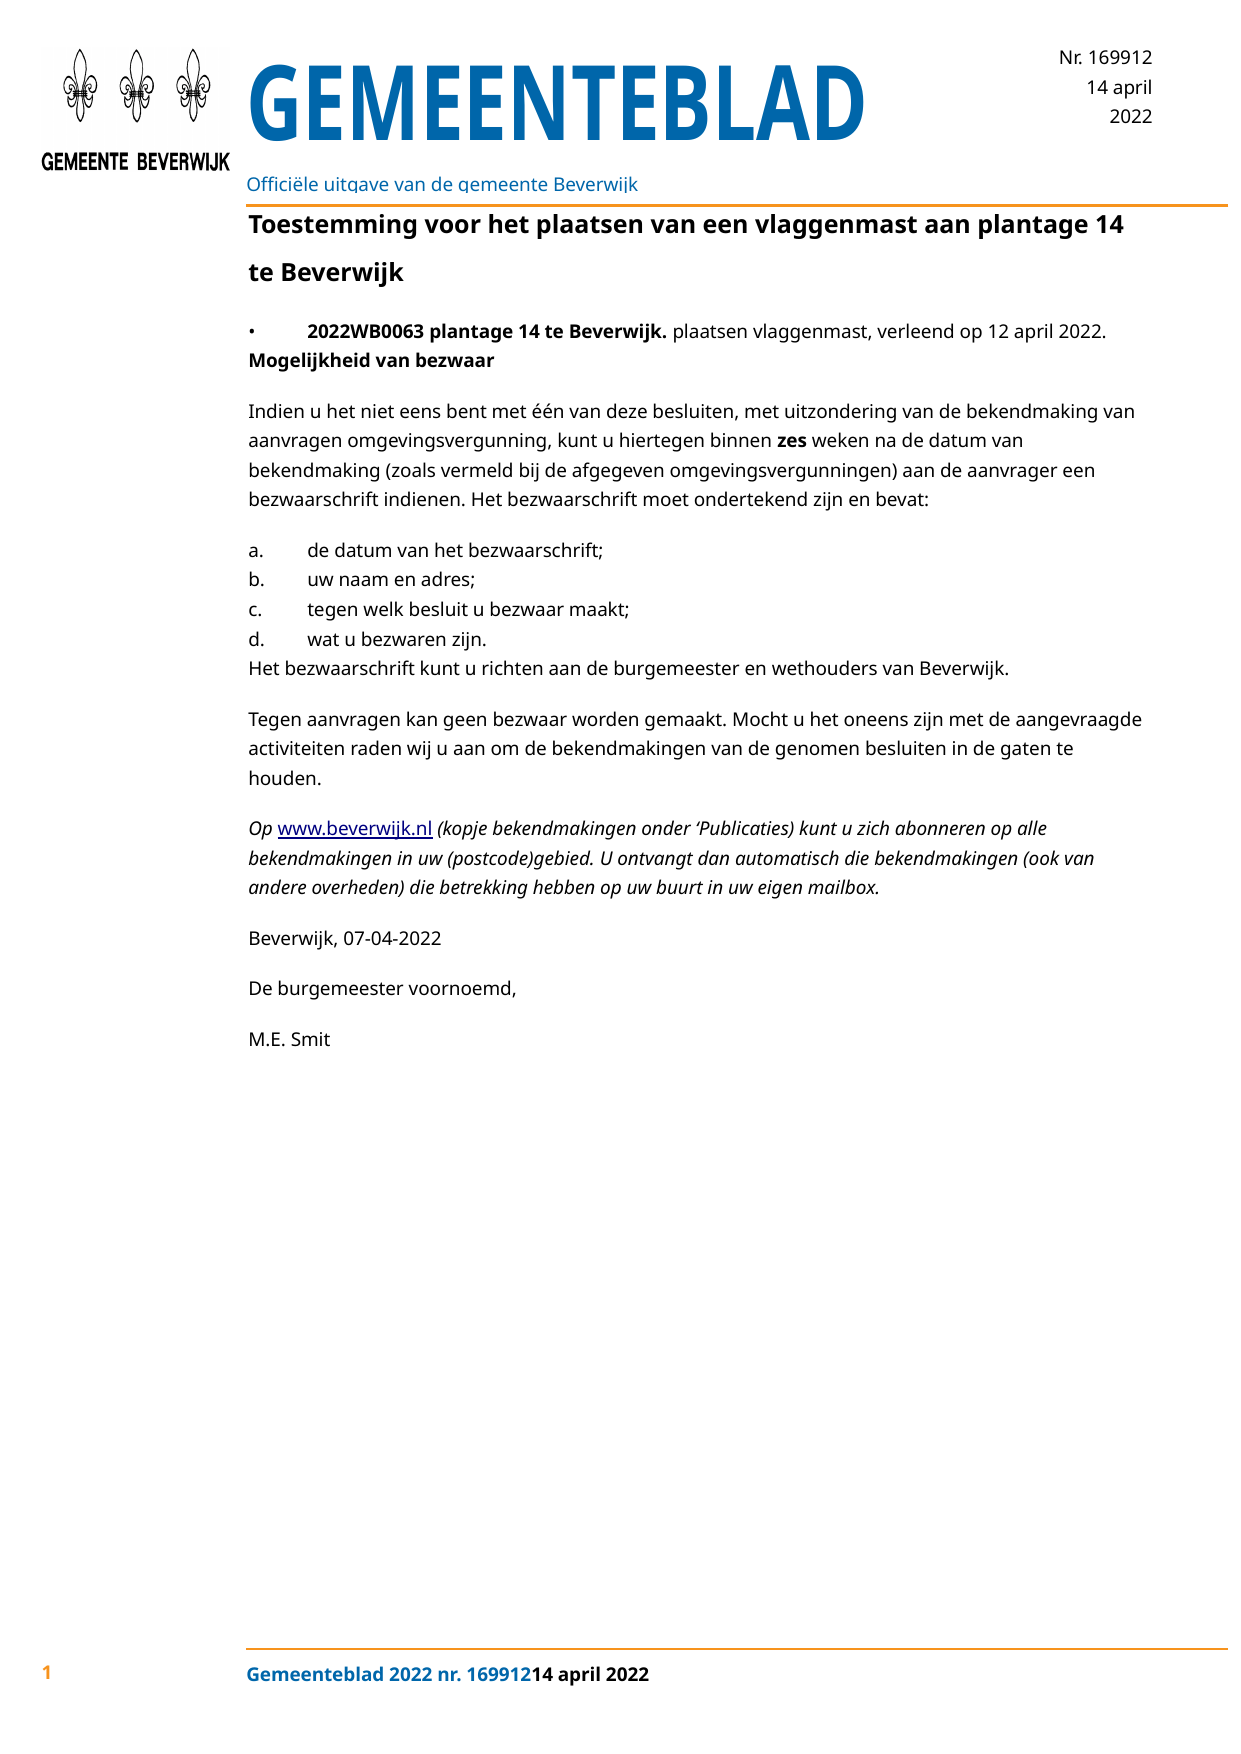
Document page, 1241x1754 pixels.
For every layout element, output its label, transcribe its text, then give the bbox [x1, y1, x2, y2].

text Op www.beverwijk.nl (kopje bekendmakingen onder ‘Publicaties) kunt u zich abonneren op alle bekendmakingen in uw (postcode)gebied. U ontvangt dan automatisch die bekendmakingen (ook van andere overheden) die betrekking hebben op uw buurt in uw eigen mailbox. [248, 815, 1152, 900]
text Mogelijkheid van bezwaar [248, 347, 1152, 373]
text De burgemeester voornoemd, [248, 975, 1152, 1001]
list 2022WB0063 plantage 14 te Beverwijk. plaatsen vlaggenmast, verleend op 12 april 2022. [248, 318, 1152, 344]
text M.E. Smit [248, 1026, 1152, 1052]
text Tegen aanvragen kan geen bezwaar worden gemaakt. Mocht u het oneens zijn met de aangevraagde activiteiten raden wij u aan om de bekendmakingen van de genomen besluiten in de gaten te houden. [248, 706, 1152, 791]
list wat u bezwaren zijn. [248, 626, 1152, 652]
list de datum van het bezwaarschrift; [248, 537, 1152, 563]
text Indien u het niet eens bent met één van deze besluiten, met uitzondering van de bekendmaking van aanvragen omgevingsvergunning, kunt u hiertegen binnen zes weken na de datum van bekendmaking (zoals vermeld bij de afgegeven omgevingsvergunningen) aan de aanvrager een bezwaarschrift indienen. Het bezwaarschrift moet ondertekend zijn en bevat: [248, 398, 1152, 512]
text Het bezwaarschrift kunt u richten aan de burgemeester en wethouders van Beverwijk. [248, 655, 1152, 681]
list uw naam en adres; [248, 567, 1152, 592]
list tegen welk besluit u bezwaar maakt; [248, 596, 1152, 622]
text Toestemming voor het plaatsen van een vlaggenmast aan plantage 14 te Beverwijk [248, 207, 1152, 288]
picture [41, 47, 231, 172]
text Beverwijk, 07-04-2022 [248, 925, 1152, 951]
